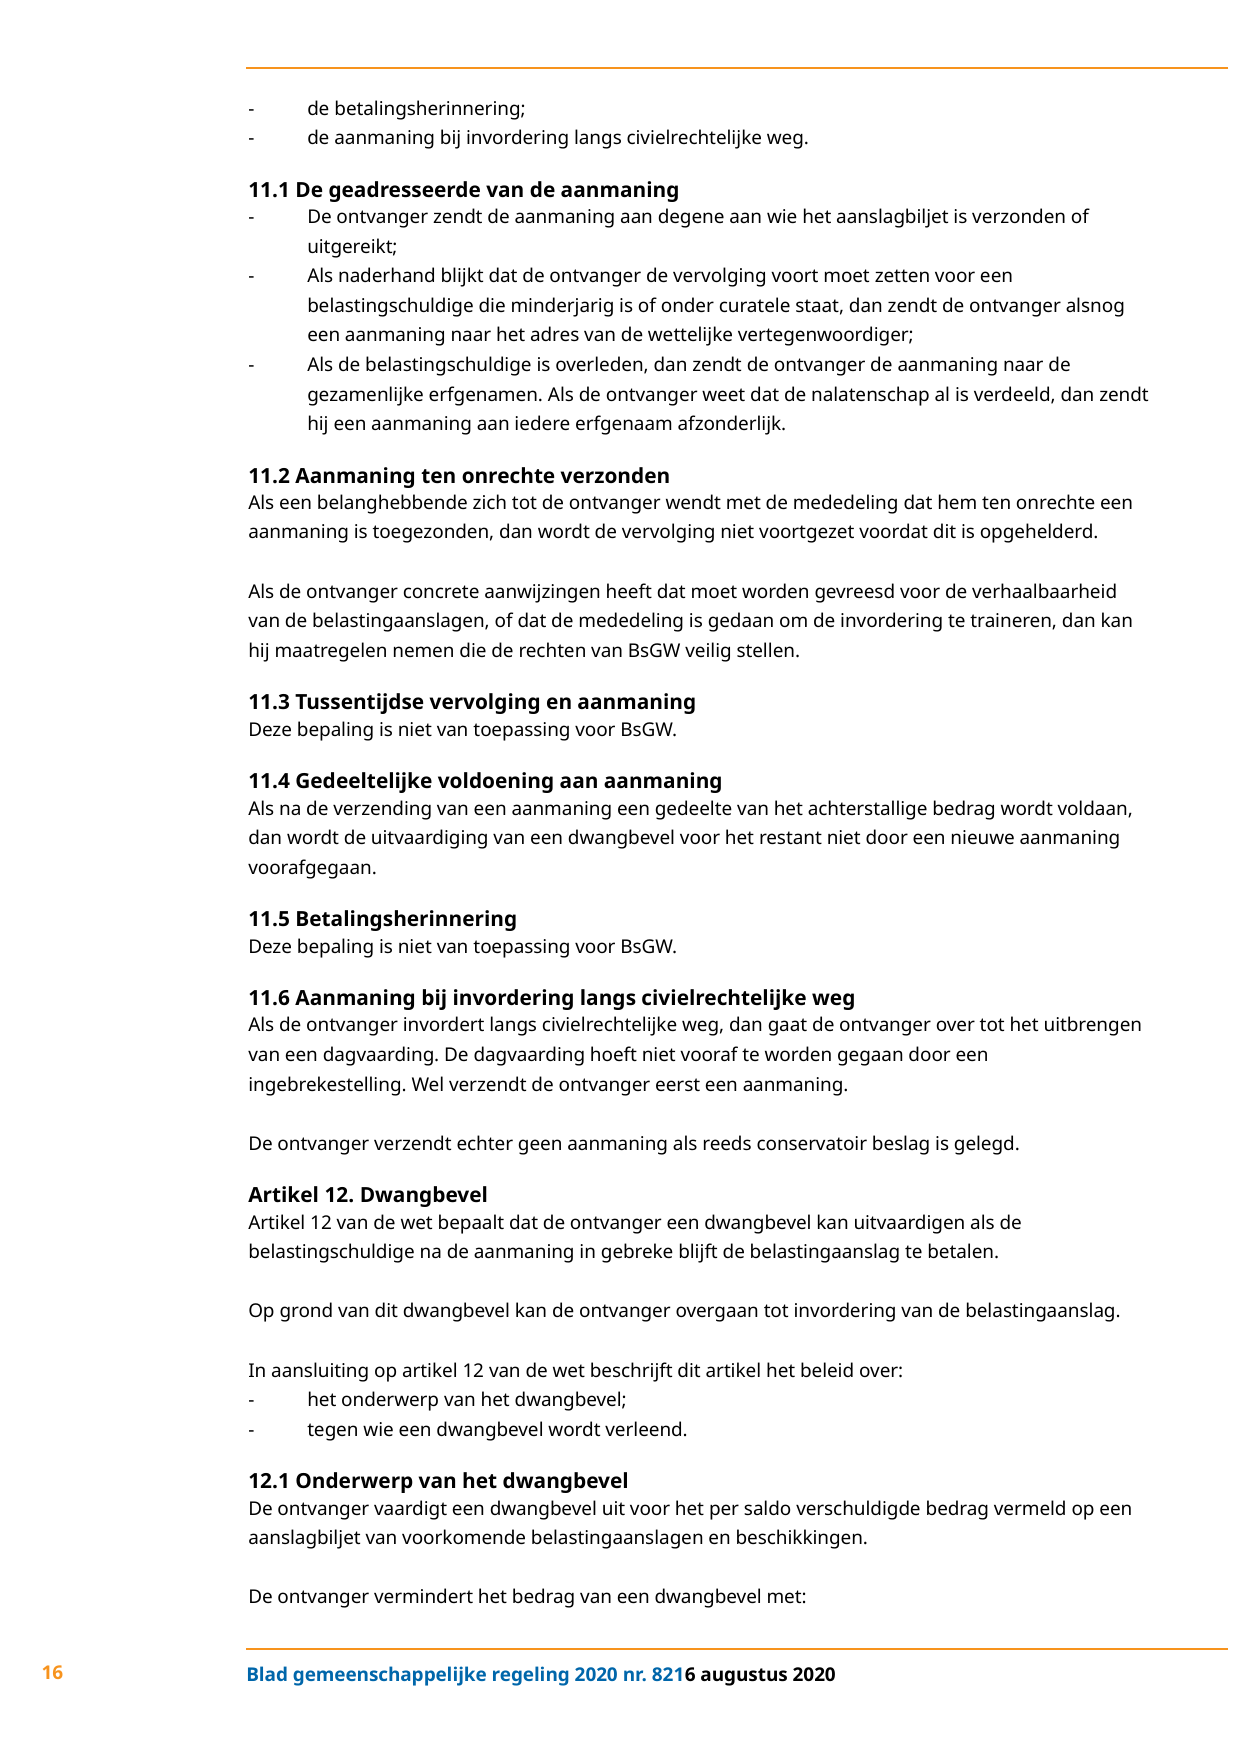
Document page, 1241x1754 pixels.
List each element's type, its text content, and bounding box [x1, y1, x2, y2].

text Deze bepaling is niet van toepassing voor BsGW. [248, 716, 1152, 742]
text 11.2 Aanmaning ten onrechte verzonden [248, 461, 1152, 489]
text Deze bepaling is niet van toepassing voor BsGW. [248, 933, 1152, 958]
list het onderwerp van het dwangbevel; [248, 1386, 1152, 1412]
text Op grond van dit dwangbevel kan de ontvanger overgaan tot invordering van de belastingaanslag. [248, 1298, 1152, 1323]
text In aansluiting op artikel 12 van de wet beschrijft dit artikel het beleid over: [248, 1357, 1152, 1382]
list De ontvanger zendt de aanmaning aan degene aan wie het aanslagbiljet is verzonden of uitgereikt; [248, 203, 1152, 258]
text Als de ontvanger concrete aanwijzingen heeft dat moet worden gevreesd voor de verhaalbaarheid van de belastingaanslagen, of dat de mededeling is gedaan om de invordering te traineren, dan kan hij maatregelen nemen die de rechten van BsGW veilig stellen. [248, 578, 1152, 663]
picture [41, 47, 231, 172]
list de aanmaning bij invordering langs civielrechtelijke weg. [248, 124, 1152, 150]
text 11.5 Betalingsherinnering [248, 904, 1152, 933]
text Als na de verzending van een aanmaning een gedeelte van het achterstallige bedrag wordt voldaan, dan wordt de uitvaardiging van een dwangbevel voor het restant niet door een nieuwe aanmaning voorafgegaan. [248, 795, 1152, 880]
text De ontvanger vermindert het bedrag van een dwangbevel met: [248, 1583, 1152, 1609]
text 11.1 De geadresseerde van de aanmaning [248, 175, 1152, 203]
text 12.1 Onderwerp van het dwangbevel [248, 1466, 1152, 1495]
list tegen wie een dwangbevel wordt verleend. [248, 1416, 1152, 1442]
text De ontvanger vaardigt een dwangbevel uit voor het per saldo verschuldigde bedrag vermeld op een aanslagbiljet van voorkomende belastingaanslagen en beschikkingen. [248, 1495, 1152, 1550]
text 11.3 Tussentijdse vervolging en aanmaning [248, 687, 1152, 716]
text Artikel 12. Dwangbevel [248, 1180, 1152, 1209]
text Als een belanghebbende zich tot de ontvanger wendt met de mededeling dat hem ten onrechte een aanmaning is toegezonden, dan wordt de vervolging niet voortgezet voordat dit is opgehelderd. [248, 489, 1152, 544]
list Als naderhand blijkt dat de ontvanger de vervolging voort moet zetten voor een belastingschuldige die minderjarig is of onder curatele staat, dan zendt de ontvanger alsnog een aanmaning naar het adres van de wettelijke vertegenwoordiger; [248, 262, 1152, 347]
text Artikel 12 van de wet bepaalt dat de ontvanger een dwangbevel kan uitvaardigen als de belastingschuldige na de aanmaning in gebreke blijft de belastingaanslag te betalen. [248, 1209, 1152, 1264]
text Als de ontvanger invordert langs civielrechtelijke weg, dan gaat de ontvanger over tot het uitbrengen van een dagvaarding. De dagvaarding hoeft niet vooraf te worden gegaan door een ingebrekestelling. Wel verzendt de ontvanger eerst een aanmaning. [248, 1012, 1152, 1097]
text 11.4 Gedeeltelijke voldoening aan aanmaning [248, 766, 1152, 795]
text 11.6 Aanmaning bij invordering langs civielrechtelijke weg [248, 983, 1152, 1012]
text De ontvanger verzendt echter geen aanmaning als reeds conservatoir beslag is gelegd. [248, 1130, 1152, 1156]
list Als de belastingschuldige is overleden, dan zendt de ontvanger de aanmaning naar de gezamenlijke erfgenamen. Als de ontvanger weet dat de nalatenschap al is verdeeld, dan zendt hij een aanmaning aan iedere erfgenaam afzonderlijk. [248, 351, 1152, 436]
list de betalingsherinnering; [248, 95, 1152, 121]
